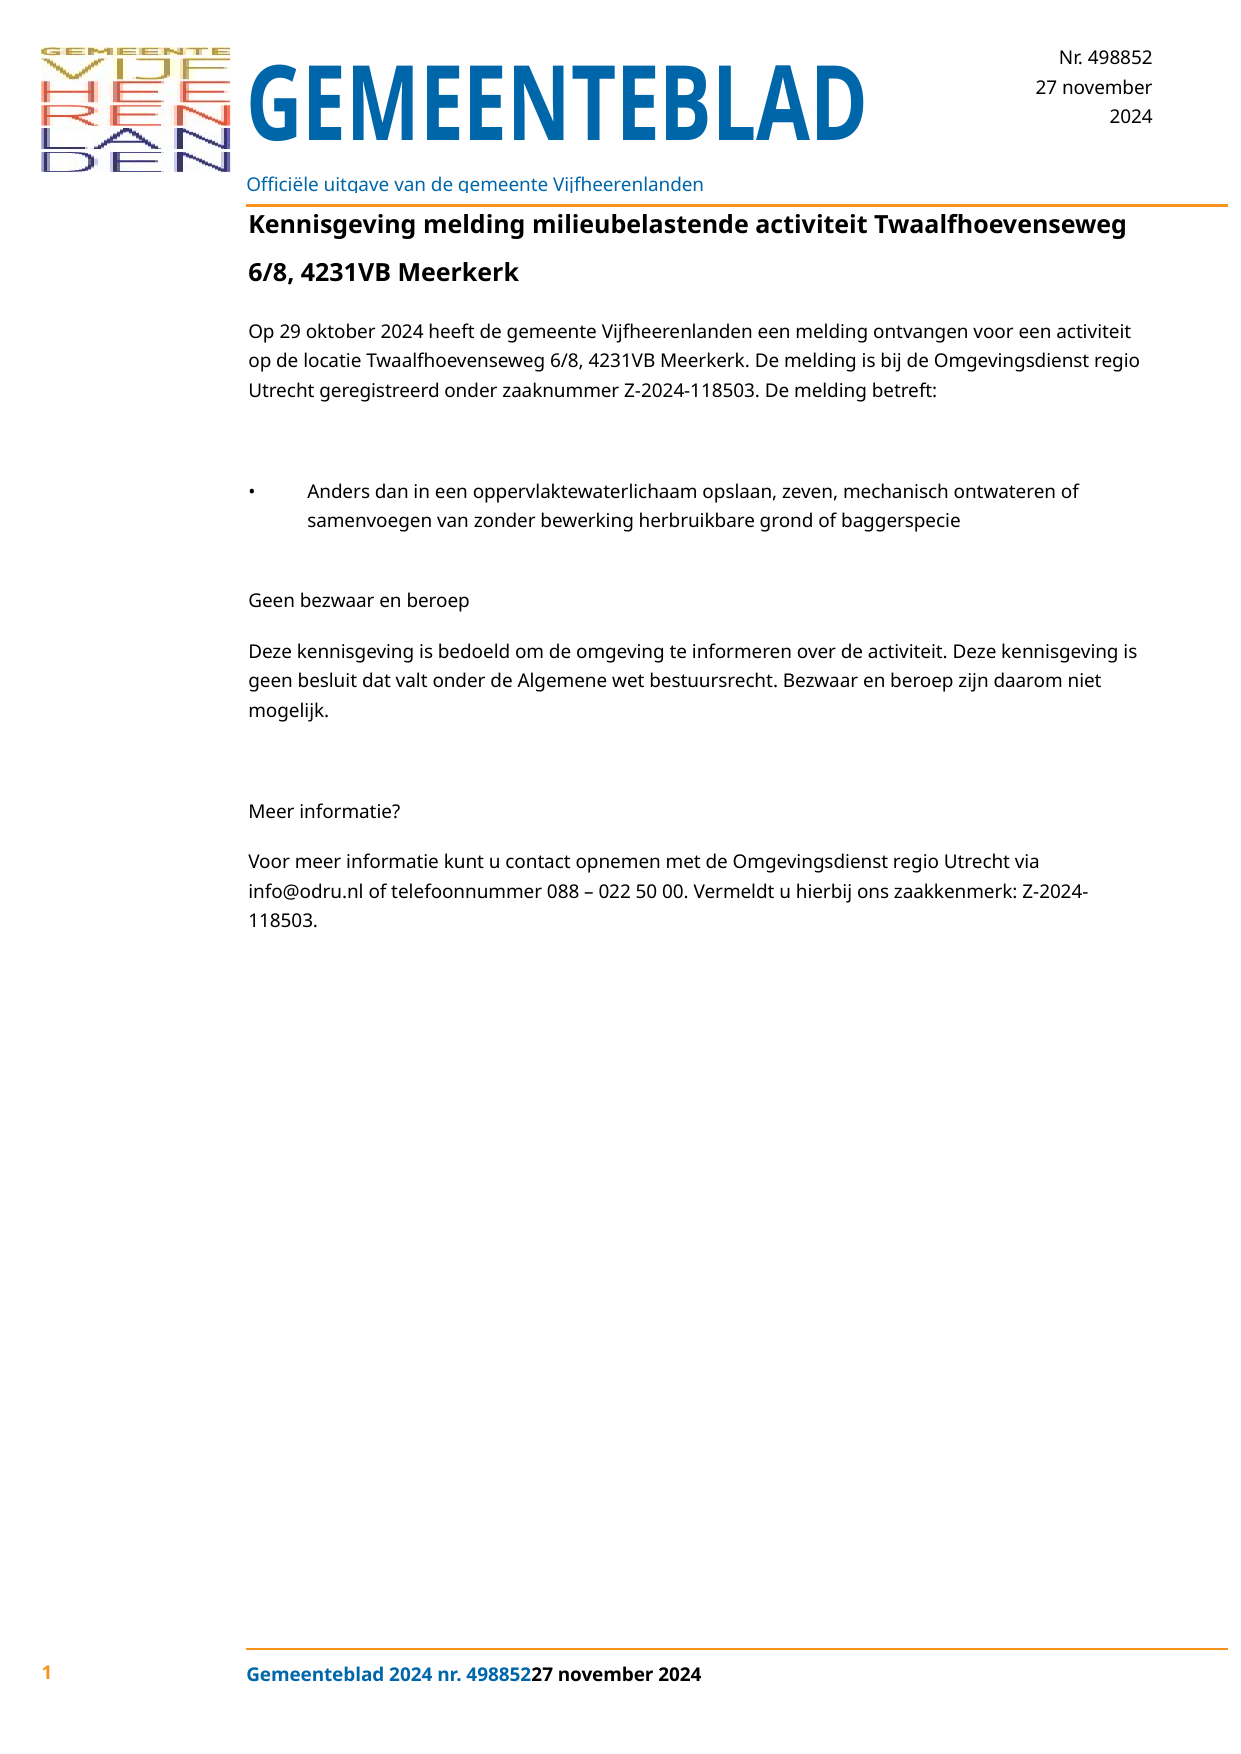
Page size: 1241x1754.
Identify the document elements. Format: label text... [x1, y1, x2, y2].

list Anders dan in een oppervlaktewaterlichaam opslaan, zeven, mechanisch ontwateren of samenvoegen van zonder bewerking herbruikbare grond of baggerspecie [248, 478, 1152, 533]
text Meer informatie? [248, 798, 1152, 824]
text Kennisgeving melding milieubelastende activiteit Twaalfhoevenseweg 6/8, 4231VB Meerkerk [248, 207, 1152, 288]
picture [41, 47, 231, 172]
text Op 29 oktober 2024 heeft de gemeente Vijfheerenlanden een melding ontvangen voor een activiteit op de locatie Twaalfhoevenseweg 6/8, 4231VB Meerkerk. De melding is bij de Omgevingsdienst regio Utrecht geregistreerd onder zaaknummer Z-2024-118503. De melding betreft: [248, 318, 1152, 403]
text Deze kennisgeving is bedoeld om de omgeving te informeren over de activiteit. Deze kennisgeving is geen besluit dat valt onder de Algemene wet bestuursrecht. Bezwaar en beroep zijn daarom niet mogelijk. [248, 638, 1152, 723]
text Voor meer informatie kunt u contact opnemen met de Omgevingsdienst regio Utrecht via info@odru.nl of telefoonnummer 088 – 022 50 00. Vermeldt u hierbij ons zaakkenmerk: Z-2024-118503. [248, 848, 1152, 933]
text Geen bezwaar en beroep [248, 587, 1152, 613]
